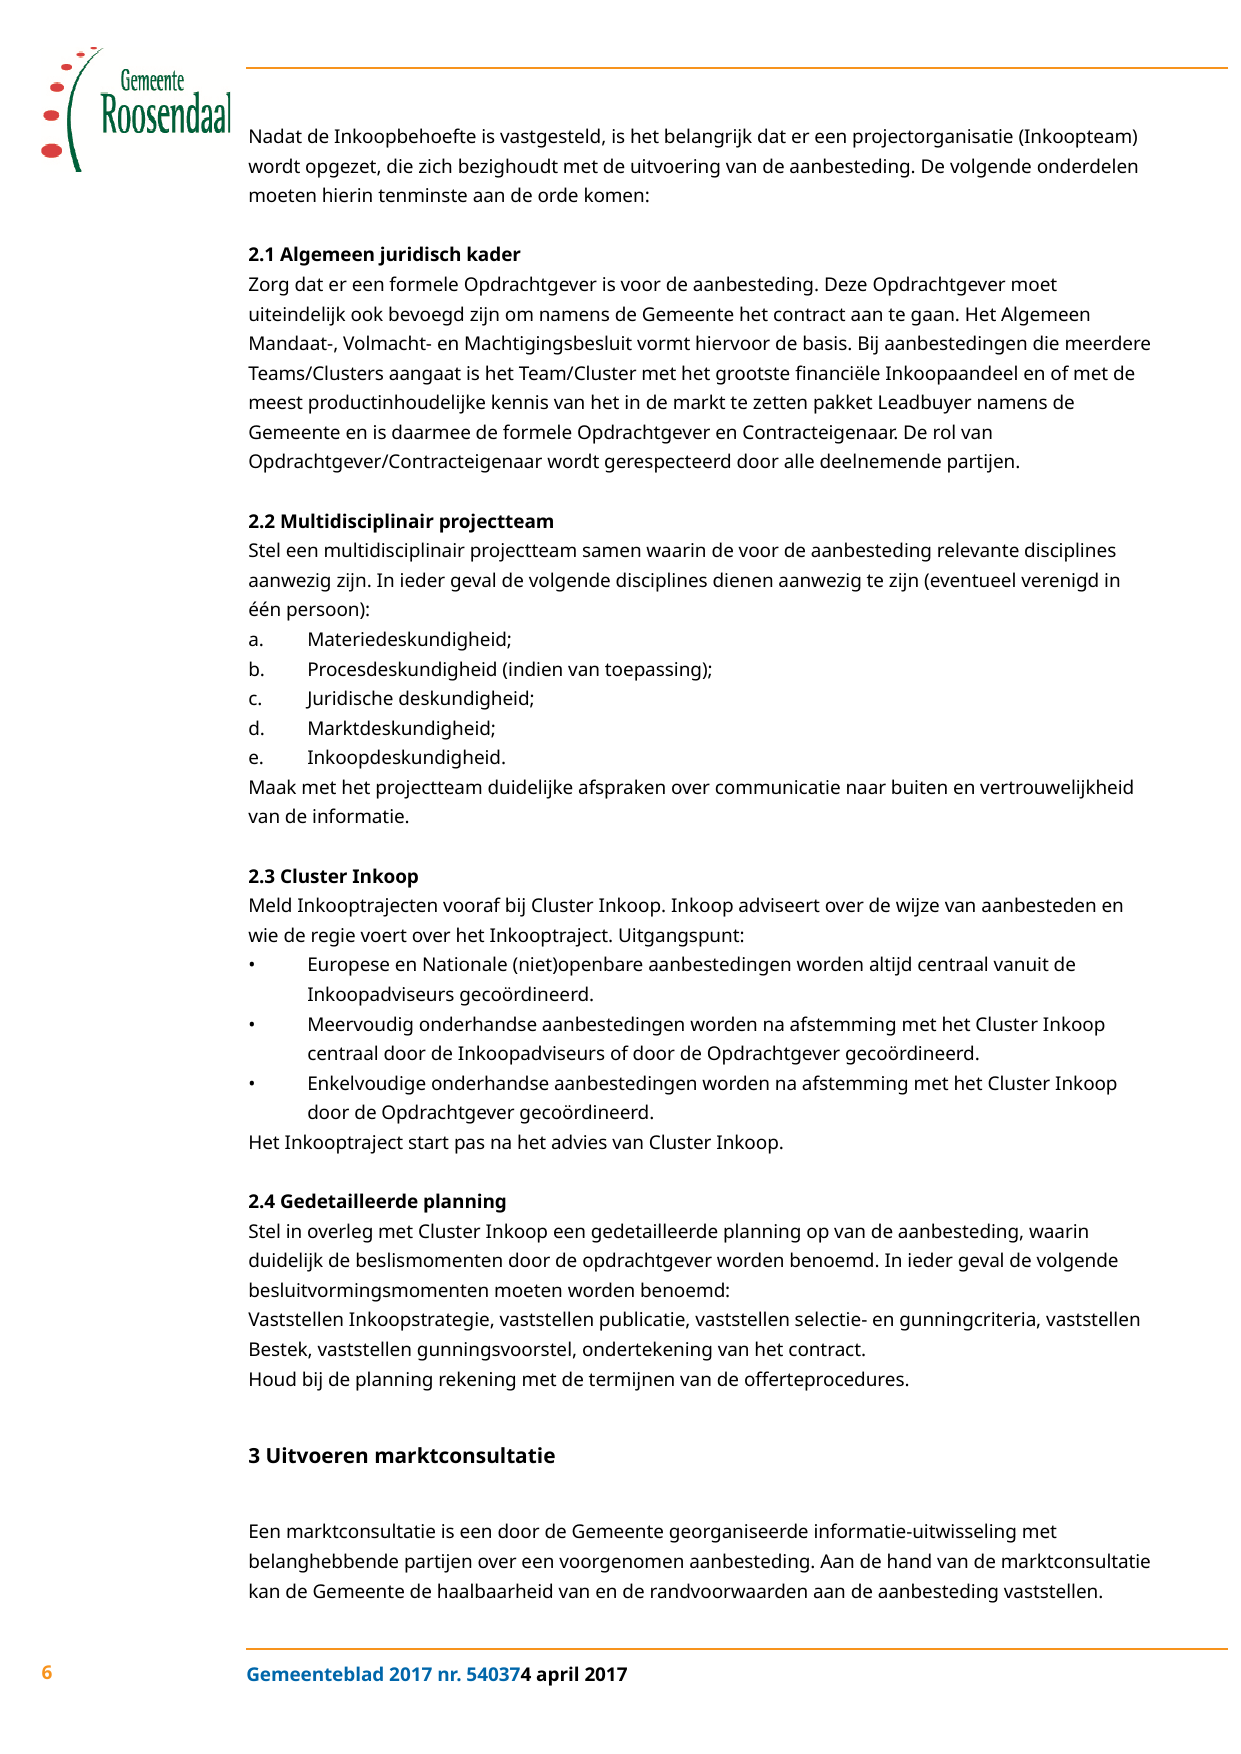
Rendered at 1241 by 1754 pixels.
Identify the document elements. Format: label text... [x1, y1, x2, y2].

list Meervoudig onderhandse aanbestedingen worden na afstemming met het Cluster Inkoop centraal door de Inkoopadviseurs of door de Opdrachtgever gecoördineerd. [248, 1011, 1152, 1066]
text Stel in overleg met Cluster Inkoop een gedetailleerde planning op van de aanbesteding, waarin duidelijk de beslismomenten door de opdrachtgever worden benoemd. In ieder geval de volgende besluitvormingsmomenten moeten worden benoemd: [248, 1218, 1152, 1303]
text Meld Inkooptrajecten vooraf bij Cluster Inkoop. Inkoop adviseert over de wijze van aanbesteden en wie de regie voert over het Inkooptraject. Uitgangspunt: [248, 892, 1152, 948]
text Nadat de Inkoopbehoefte is vastgesteld, is het belangrijk dat er een projectorganisatie (Inkoopteam) wordt opgezet, die zich bezighoudt met de uitvoering van de aanbesteding. De volgende onderdelen moeten hierin tenminste aan de orde komen: [248, 123, 1152, 208]
text Het Inkooptraject start pas na het advies van Cluster Inkoop. [248, 1129, 1152, 1155]
text Maak met het projectteam duidelijke afspraken over communicatie naar buiten en vertrouwelijkheid van de informatie. [248, 774, 1152, 829]
list Procesdeskundigheid (indien van toepassing); [248, 656, 1152, 681]
text 2.4 Gedetailleerde planning [248, 1188, 1152, 1214]
list Juridische deskundigheid; [248, 685, 1152, 711]
list Enkelvoudige onderhandse aanbestedingen worden na afstemming met het Cluster Inkoop door de Opdrachtgever gecoördineerd. [248, 1070, 1152, 1125]
text 2.2 Multidisciplinair projectteam [248, 508, 1152, 533]
text 2.3 Cluster Inkoop [248, 863, 1152, 888]
text Een marktconsultatie is een door de Gemeente georganiseerde informatie-uitwisseling met belanghebbende partijen over een voorgenomen aanbesteding. Aan de hand van de marktconsultatie kan de Gemeente de haalbaarheid van en de randvoorwaarden aan de aanbesteding vaststellen. [248, 1519, 1152, 1603]
text Stel een multidisciplinair projectteam samen waarin de voor de aanbesteding relevante disciplines aanwezig zijn. In ieder geval de volgende disciplines dienen aanwezig te zijn (eventueel verenigd in één persoon): [248, 537, 1152, 622]
text 2.1 Algemeen juridisch kader [248, 242, 1152, 267]
list Marktdeskundigheid; [248, 715, 1152, 741]
text Houd bij de planning rekening met de termijnen van de offerteprocedures. [248, 1366, 1152, 1391]
text 3 Uitvoeren marktconsultatie [248, 1441, 1152, 1469]
list Europese en Nationale (niet)openbare aanbestedingen worden altijd centraal vanuit de Inkoopadviseurs gecoördineerd. [248, 952, 1152, 1007]
list Materiedeskundigheid; [248, 626, 1152, 652]
picture [41, 47, 231, 172]
text Zorg dat er een formele Opdrachtgever is voor de aanbesteding. Deze Opdrachtgever moet uiteindelijk ook bevoegd zijn om namens de Gemeente het contract aan te gaan. Het Algemeen Mandaat-, Volmacht- en Machtigingsbesluit vormt hiervoor de basis. Bij aanbestedingen die meerdere Teams/Clusters aangaat is het Team/Cluster met het grootste financiële Inkoopaandeel en of met de meest productinhoudelijke kennis van het in de markt te zetten pakket Leadbuyer namens de Gemeente en is daarmee de formele Opdrachtgever en Contracteigenaar. De rol van Opdrachtgever/Contracteigenaar wordt gerespecteerd door alle deelnemende partijen. [248, 271, 1152, 474]
list Inkoopdeskundigheid. [248, 744, 1152, 770]
text Vaststellen Inkoopstrategie, vaststellen publicatie, vaststellen selectie- en gunningcriteria, vaststellen Bestek, vaststellen gunningsvoorstel, ondertekening van het contract. [248, 1307, 1152, 1362]
